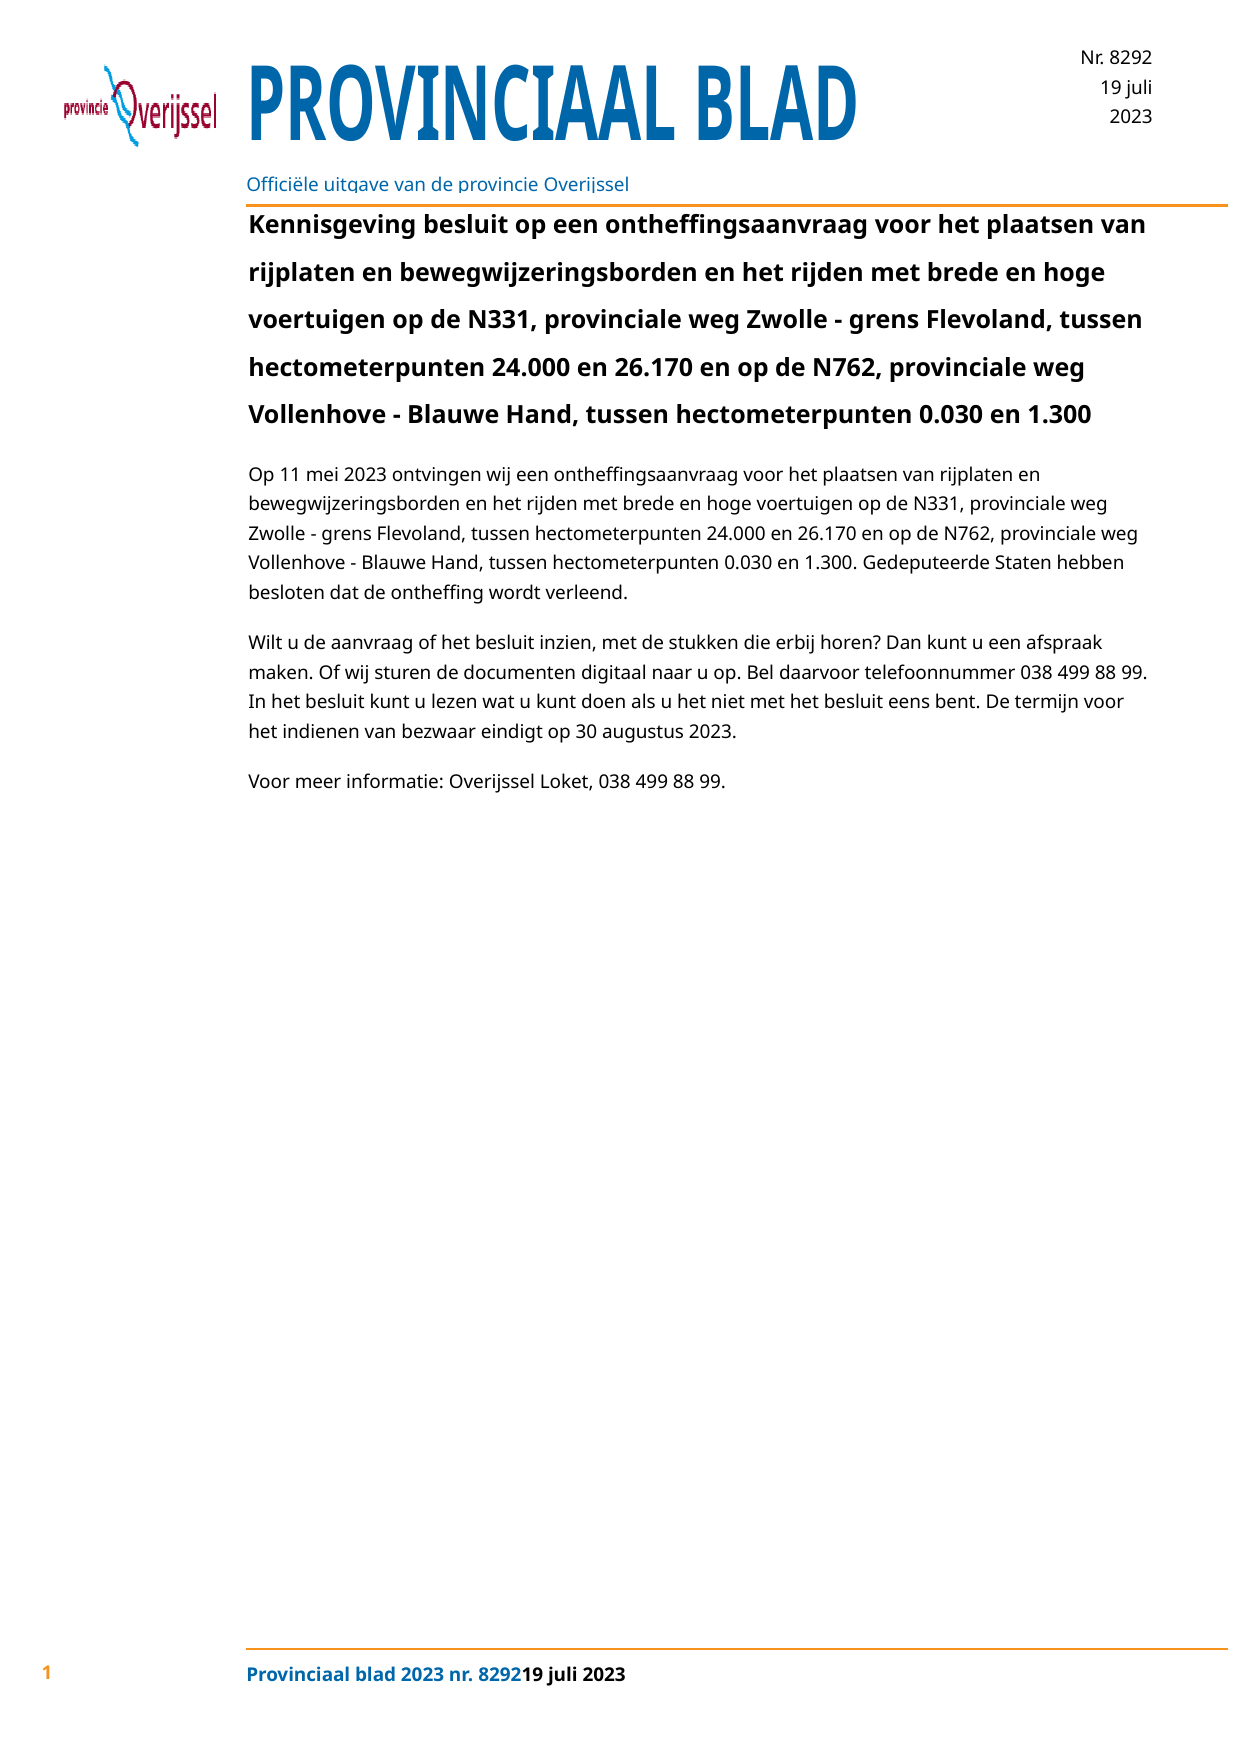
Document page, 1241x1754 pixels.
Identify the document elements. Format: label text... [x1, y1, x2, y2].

text Op 11 mei 2023 ontvingen wij een ontheffingsaanvraag voor het plaatsen van rijplaten en bewegwijzeringsborden en het rijden met brede en hoge voertuigen op de N331, provinciale weg Zwolle - grens Flevoland, tussen hectometerpunten 24.000 en 26.170 en op de N762, provinciale weg Vollenhove - Blauwe Hand, tussen hectometerpunten 0.030 en 1.300. Gedeputeerde Staten hebben besloten dat de ontheffing wordt verleend. [248, 461, 1152, 605]
text Kennisgeving besluit op een ontheffingsaanvraag voor het plaatsen van rijplaten en bewegwijzeringsborden en het rijden met brede en hoge voertuigen op de N331, provinciale weg Zwolle - grens Flevoland, tussen hectometerpunten 24.000 en 26.170 en op de N762, provinciale weg Vollenhove - Blauwe Hand, tussen hectometerpunten 0.030 en 1.300 [248, 207, 1152, 431]
text Voor meer informatie: Overijssel Loket, 038 499 88 99. [248, 769, 1152, 794]
text Wilt u de aanvraag of het besluit inzien, met de stukken die erbij horen? Dan kunt u een afspraak maken. Of wij sturen de documenten digitaal naar u op. Bel daarvoor telefoonnummer 038 499 88 99. In het besluit kunt u lezen wat u kunt doen als u het niet met het besluit eens bent. De termijn voor het indienen van bezwaar eindigt op 30 augustus 2023. [248, 629, 1152, 744]
picture [41, 47, 231, 172]
